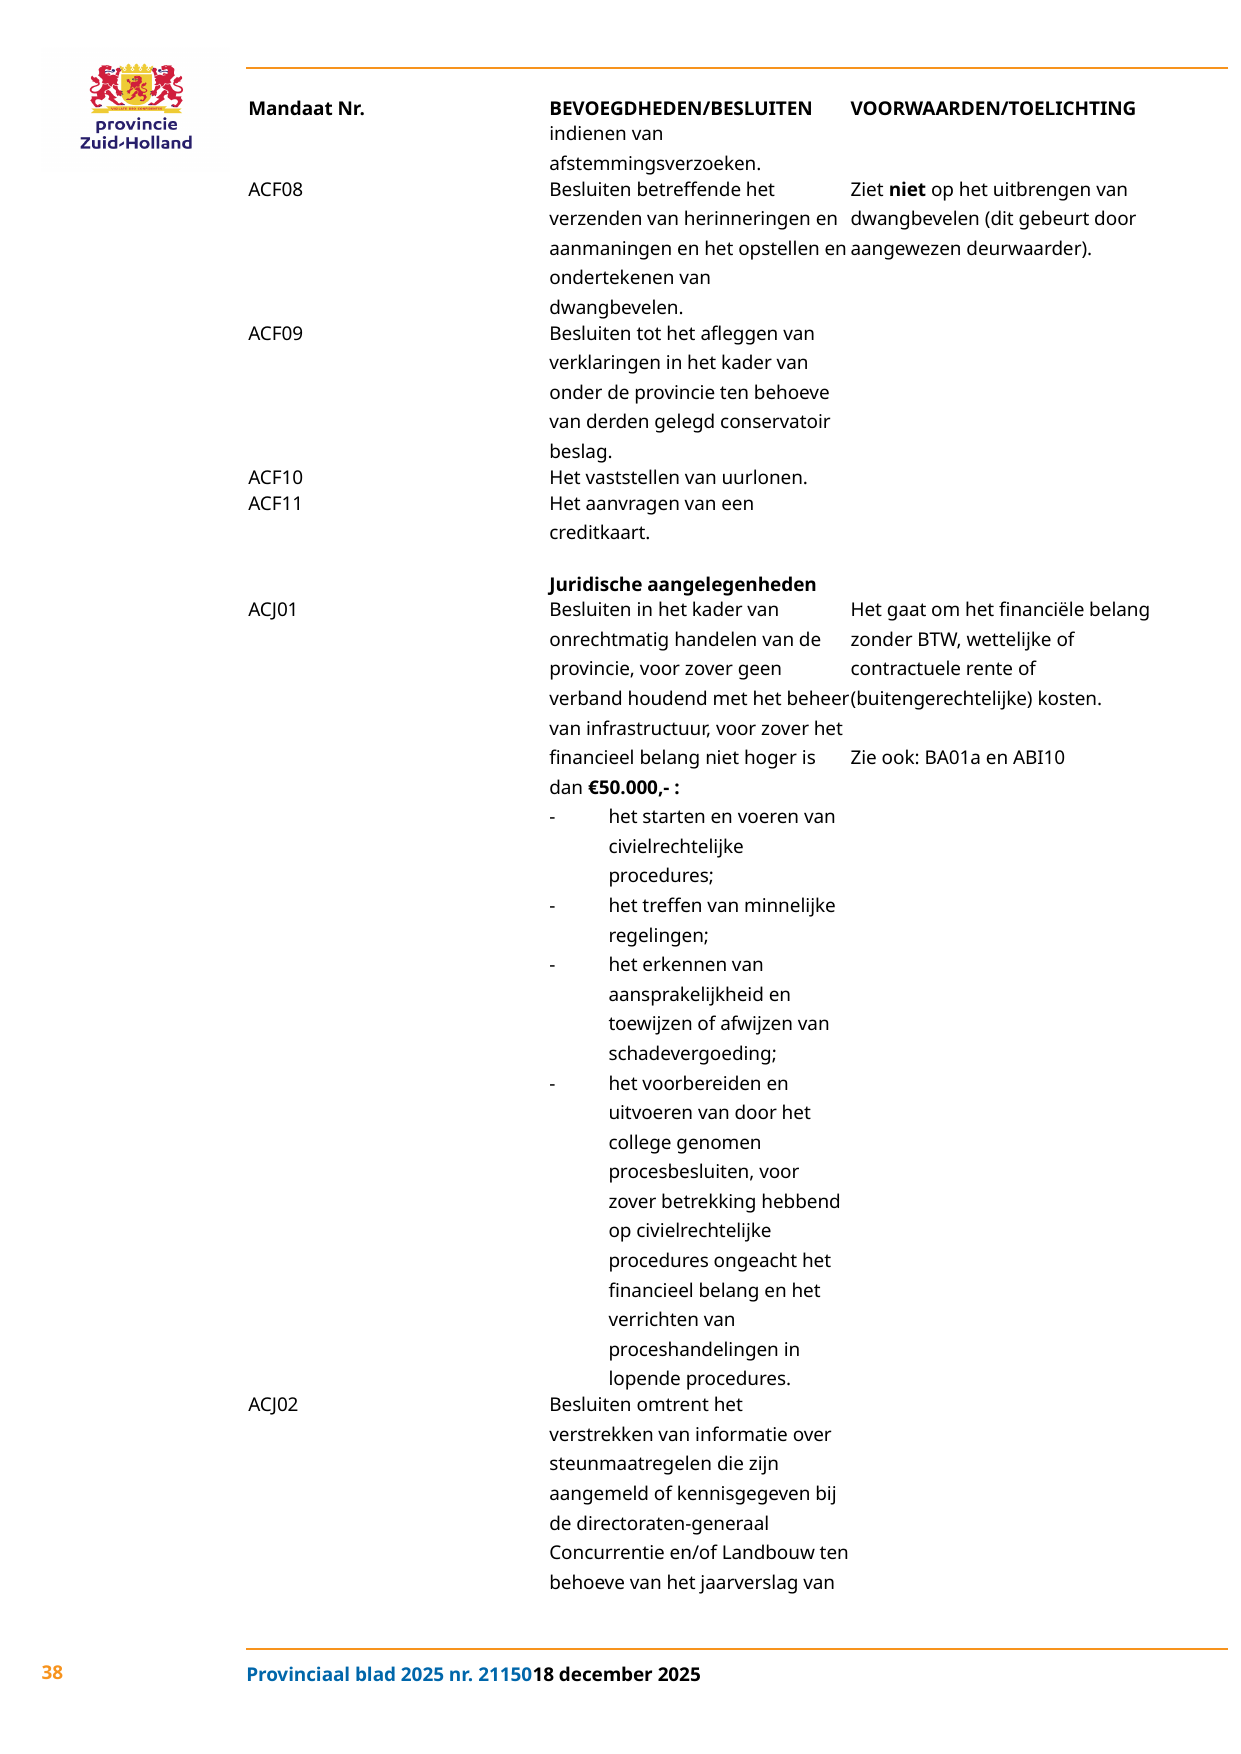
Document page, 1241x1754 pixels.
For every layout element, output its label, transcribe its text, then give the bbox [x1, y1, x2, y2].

table_cell [549, 545, 850, 571]
table_cell ACF08 [248, 176, 549, 320]
table_cell ACF10 [248, 464, 549, 490]
table_cell Het gaat om het financiële belang zonder BTW, wettelijke of contractuele rente of (buitengerechtelijke) kosten. Zie ook: BA01a en ABI10 [850, 596, 1152, 1391]
table_cell Het vaststellen van uurlonen. [549, 464, 850, 490]
table_cell [248, 121, 549, 176]
table_cell [850, 490, 1152, 545]
table_header VOORWAARDEN/TOELICHTING [850, 95, 1152, 121]
table_cell Besluiten omtrent het verstrekken van informatie over steunmaatregelen die zijn aangemeld of kennisgegeven bij de directoraten-generaal Concurrentie en/of Landbouw ten behoeve van het jaarverslag van [549, 1391, 850, 1594]
table_cell [248, 545, 549, 571]
picture [41, 47, 231, 172]
table_cell [850, 1391, 1152, 1594]
table_cell ACF11 [248, 490, 549, 545]
table_cell ACF09 [248, 320, 549, 464]
table_cell [850, 121, 1152, 176]
table_cell ACJ01 [248, 596, 549, 1391]
table_cell [850, 571, 1152, 596]
table_cell Juridische aangelegenheden [549, 571, 850, 596]
table_header BEVOEGDHEDEN/BESLUITEN [549, 95, 850, 121]
table_cell ACJ02 [248, 1391, 549, 1594]
table_cell [248, 571, 549, 596]
table_cell Het aanvragen van een creditkaart. [549, 490, 850, 545]
table_cell Besluiten in het kader van onrechtmatig handelen van de provincie, voor zover geen verband houdend met het beheer van infrastructuur, voor zover het financieel belang niet hoger is dan €50.000,- : het starten en voeren van civielrechtelijke procedures; het treffen van minnelijke regelingen; het erkennen van aansprakelijkheid en toewijzen of afwijzen van schadevergoeding; het voorbereiden en uitvoeren van door het college genomen procesbesluiten, voor zover betrekking hebbend op civielrechtelijke procedures ongeacht het financieel belang en het verrichten van proceshandelingen in lopende procedures. [549, 596, 850, 1391]
table_cell [850, 545, 1152, 571]
table_cell Besluiten tot het afleggen van verklaringen in het kader van onder de provincie ten behoeve van derden gelegd conservatoir beslag. [549, 320, 850, 464]
table_header Mandaat Nr. [248, 95, 549, 121]
table_cell Ziet niet op het uitbrengen van dwangbevelen (dit gebeurt door aangewezen deurwaarder). [850, 176, 1152, 320]
table_cell [850, 320, 1152, 464]
table_cell [850, 464, 1152, 490]
table_cell Besluiten betreffende het verzenden van herinneringen en aanmaningen en het opstellen en ondertekenen van dwangbevelen. [549, 176, 850, 320]
table_cell indienen van afstemmingsverzoeken. [549, 121, 850, 176]
